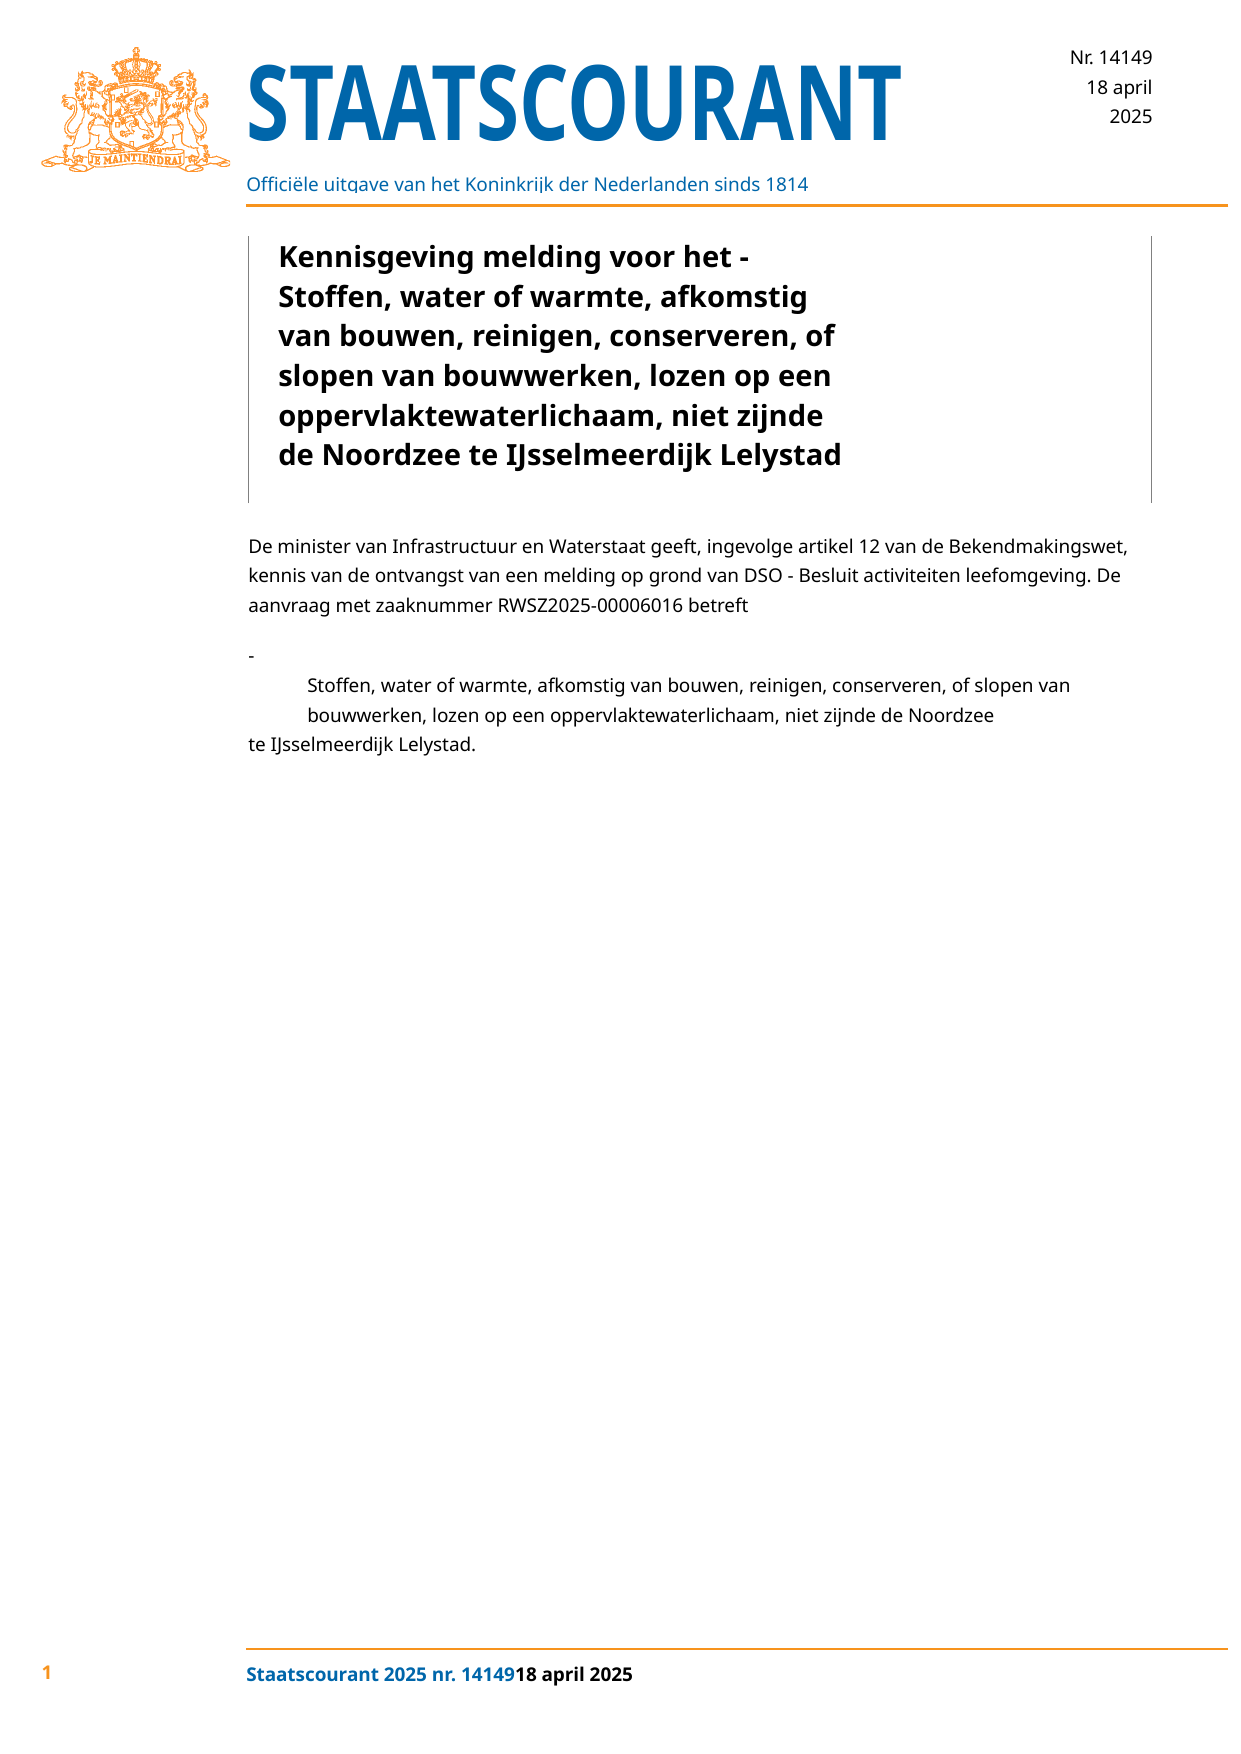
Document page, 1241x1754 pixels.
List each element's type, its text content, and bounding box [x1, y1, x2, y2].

text De minister van Infrastructuur en Waterstaat geeft, ingevolge artikel 12 van de Bekendmakingswet, kennis van de ontvangst van een melding op grond van DSO - Besluit activiteiten leefomgeving. De aanvraag met zaaknummer RWSZ2025-00006016 betreft [248, 533, 1152, 618]
picture [41, 47, 231, 172]
picture [912, 236, 1090, 414]
table_header Kennisgeving melding voor het -Stoffen, water of warmte, afkomstig van bouwen, reinigen, conserveren, of slopen van bouwwerken, lozen op een oppervlaktewaterlichaam, niet zijnde de Noordzee te IJsselmeerdijk Lelystad [249, 236, 850, 503]
list Stoffen, water of warmte, afkomstig van bouwen, reinigen, conserveren, of slopen van bouwwerken, lozen op een oppervlaktewaterlichaam, niet zijnde de Noordzee [248, 672, 1152, 727]
table_header [1090, 236, 1151, 413]
table_header [850, 414, 1151, 503]
text te IJsselmeerdijk Lelystad. [248, 731, 1152, 757]
table_header [850, 236, 912, 413]
